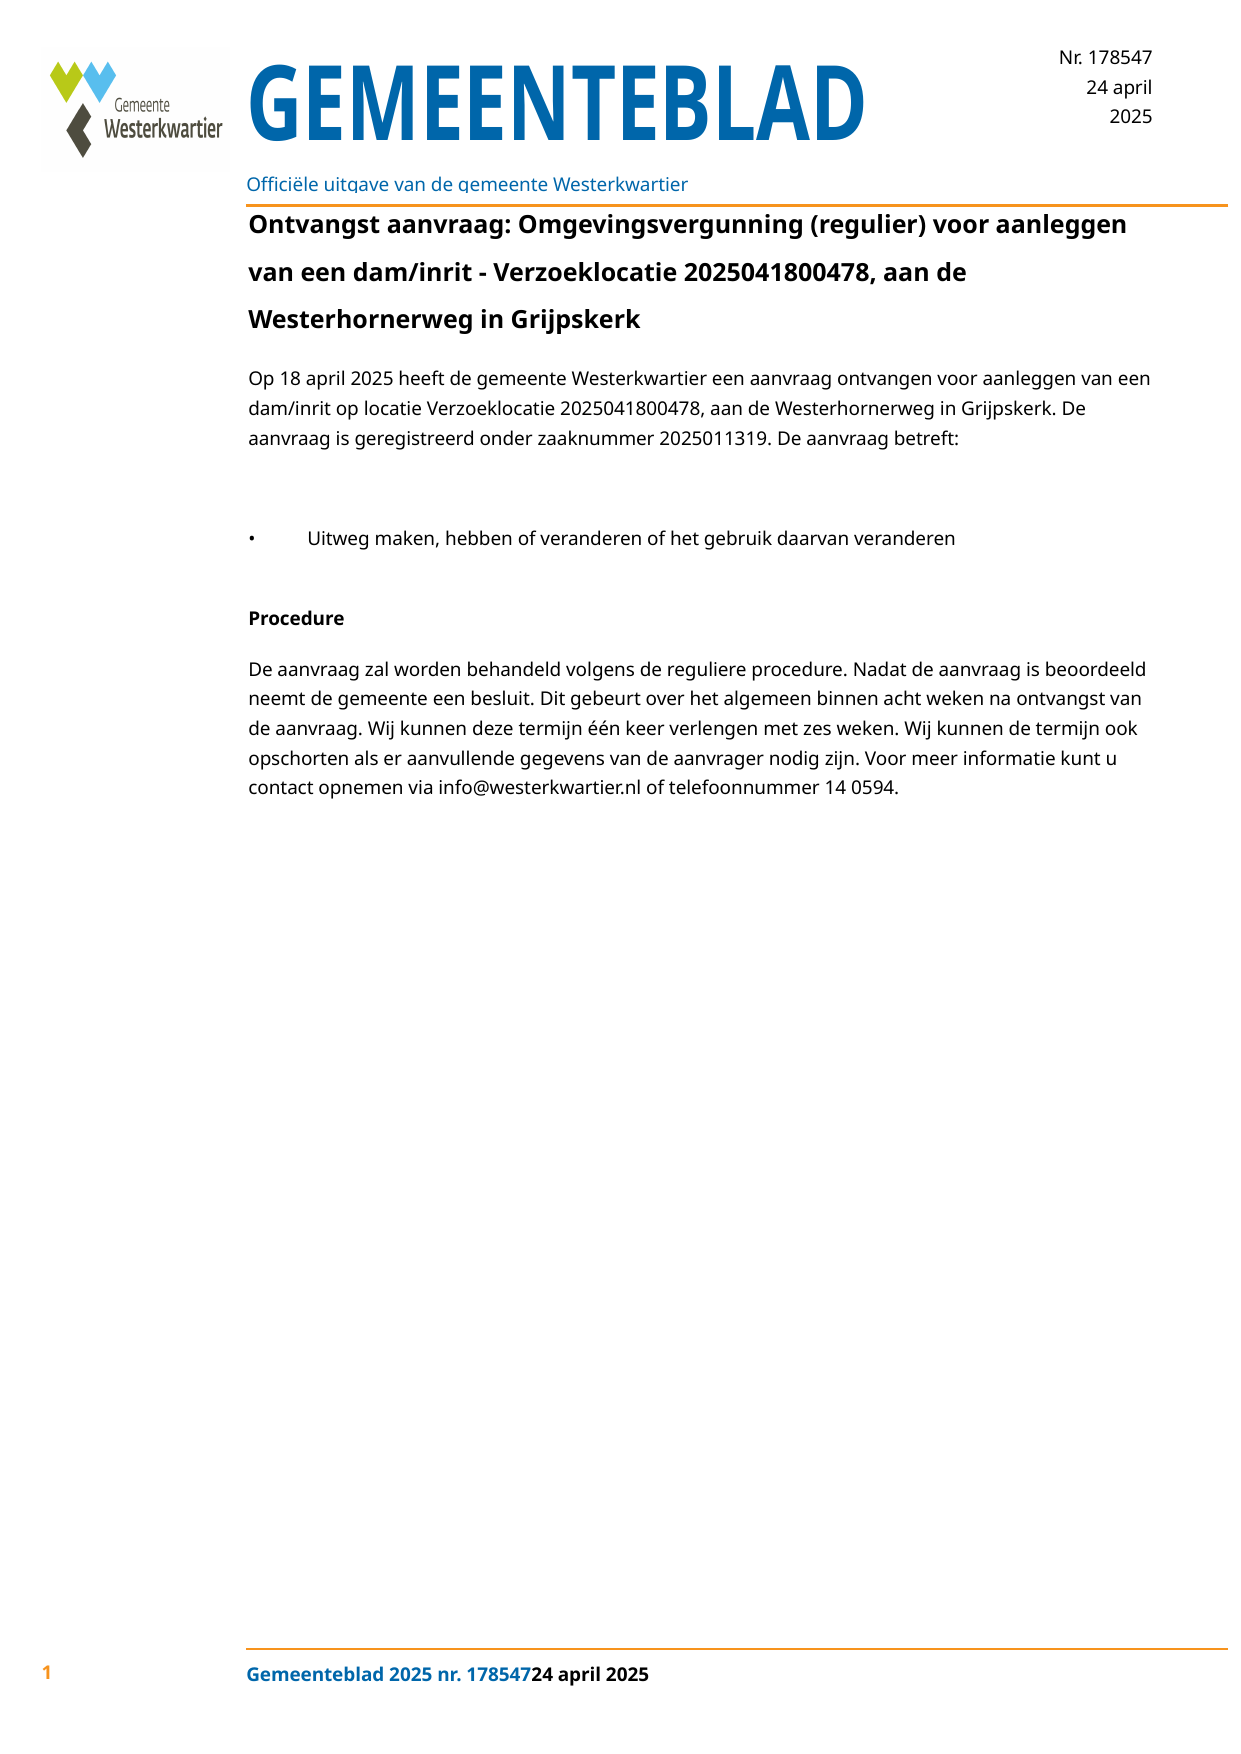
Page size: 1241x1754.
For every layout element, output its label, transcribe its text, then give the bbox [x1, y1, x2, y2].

text Procedure [248, 606, 1152, 631]
text Op 18 april 2025 heeft de gemeente Westerkwartier een aanvraag ontvangen voor aanleggen van een dam/inrit op locatie Verzoeklocatie 2025041800478, aan de Westerhornerweg in Grijpskerk. De aanvraag is geregistreerd onder zaaknummer 2025011319. De aanvraag betreft: [248, 366, 1152, 450]
list Uitweg maken, hebben of veranderen of het gebruik daarvan veranderen [248, 526, 1152, 551]
picture [41, 47, 231, 172]
text Ontvangst aanvraag: Omgevingsvergunning (regulier) voor aanleggen van een dam/inrit - Verzoeklocatie 2025041800478, aan de Westerhornerweg in Grijpskerk [248, 207, 1152, 336]
text De aanvraag zal worden behandeld volgens de reguliere procedure. Nadat de aanvraag is beoordeeld neemt de gemeente een besluit. Dit gebeurt over het algemeen binnen acht weken na ontvangst van de aanvraag. Wij kunnen deze termijn één keer verlengen met zes weken. Wij kunnen de termijn ook opschorten als er aanvullende gegevens van de aanvrager nodig zijn. Voor meer informatie kunt u contact opnemen via info@westerkwartier.nl of telefoonnummer 14 0594. [248, 656, 1152, 800]
